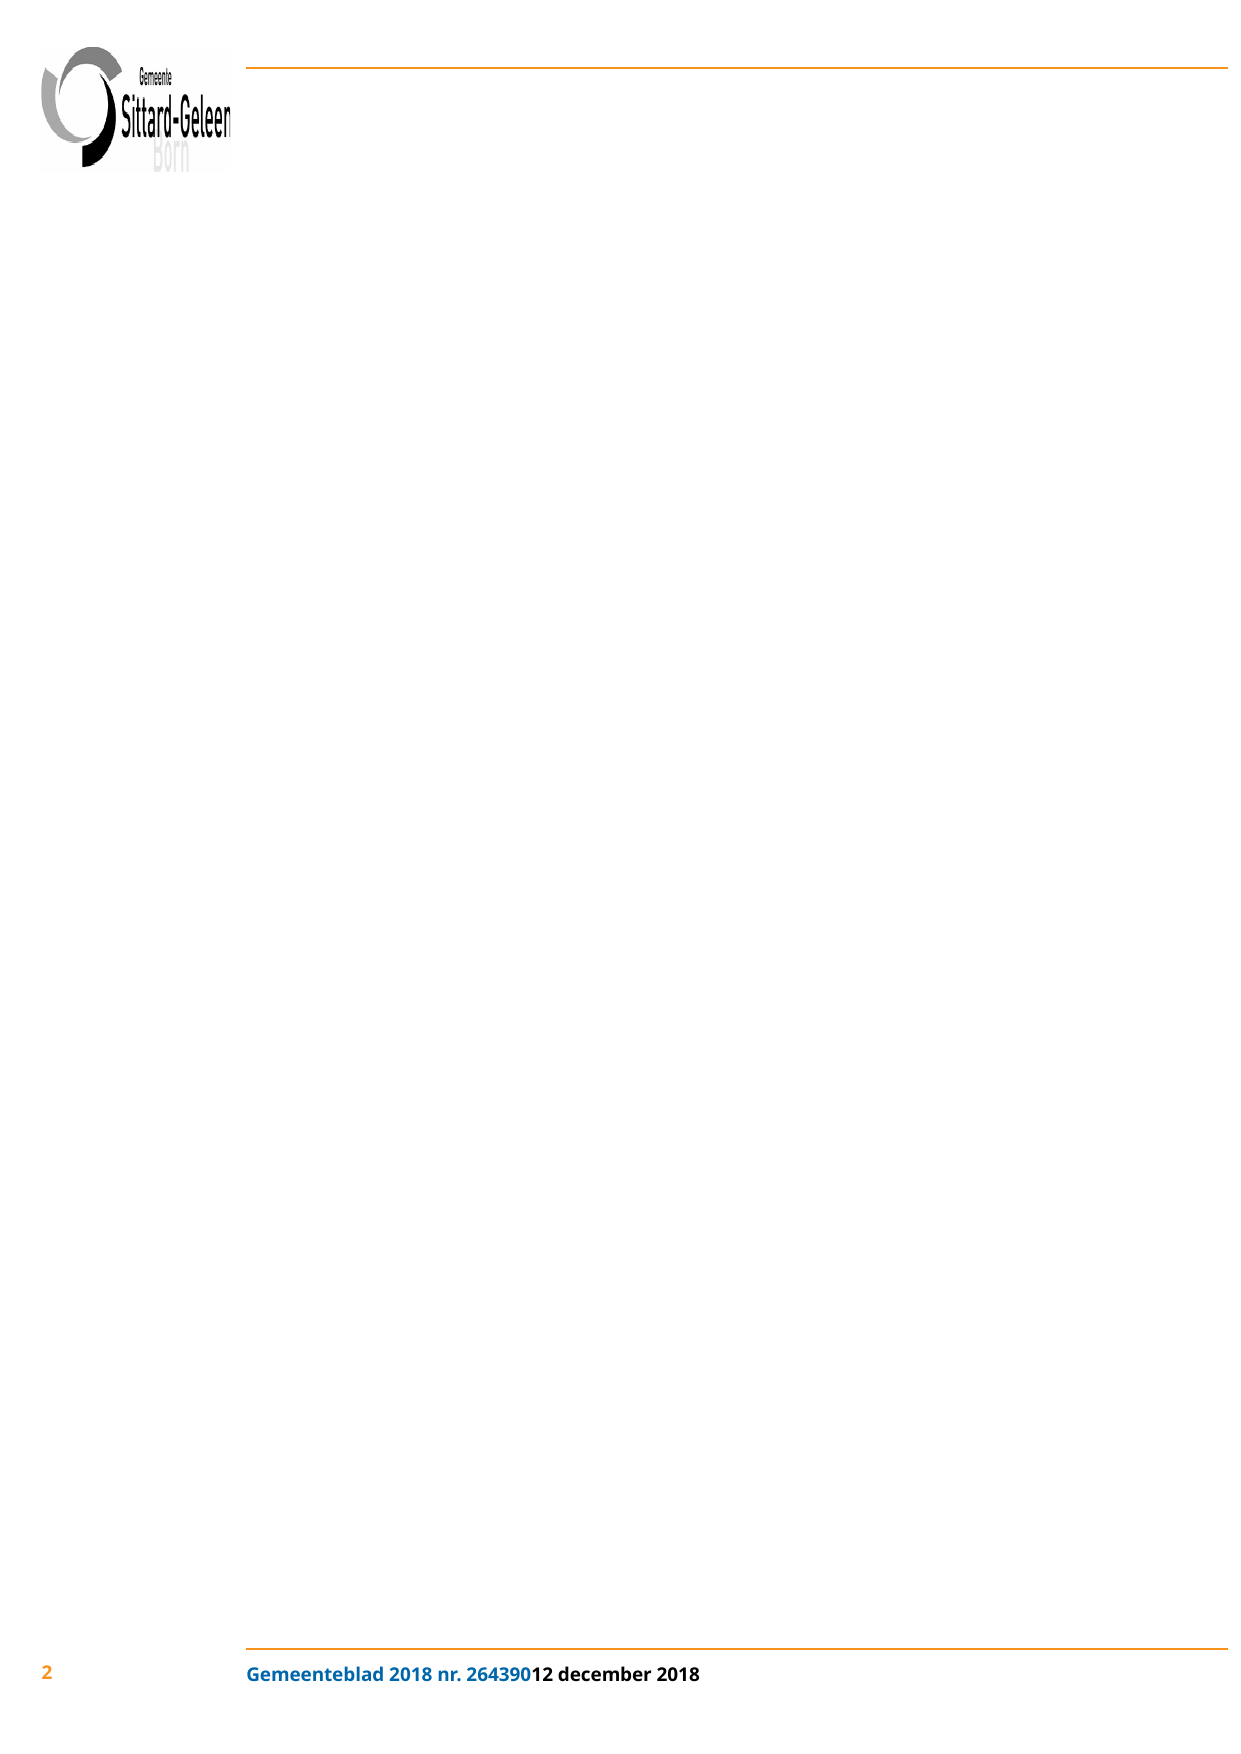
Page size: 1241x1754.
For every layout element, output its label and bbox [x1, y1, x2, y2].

picture [41, 47, 231, 172]
